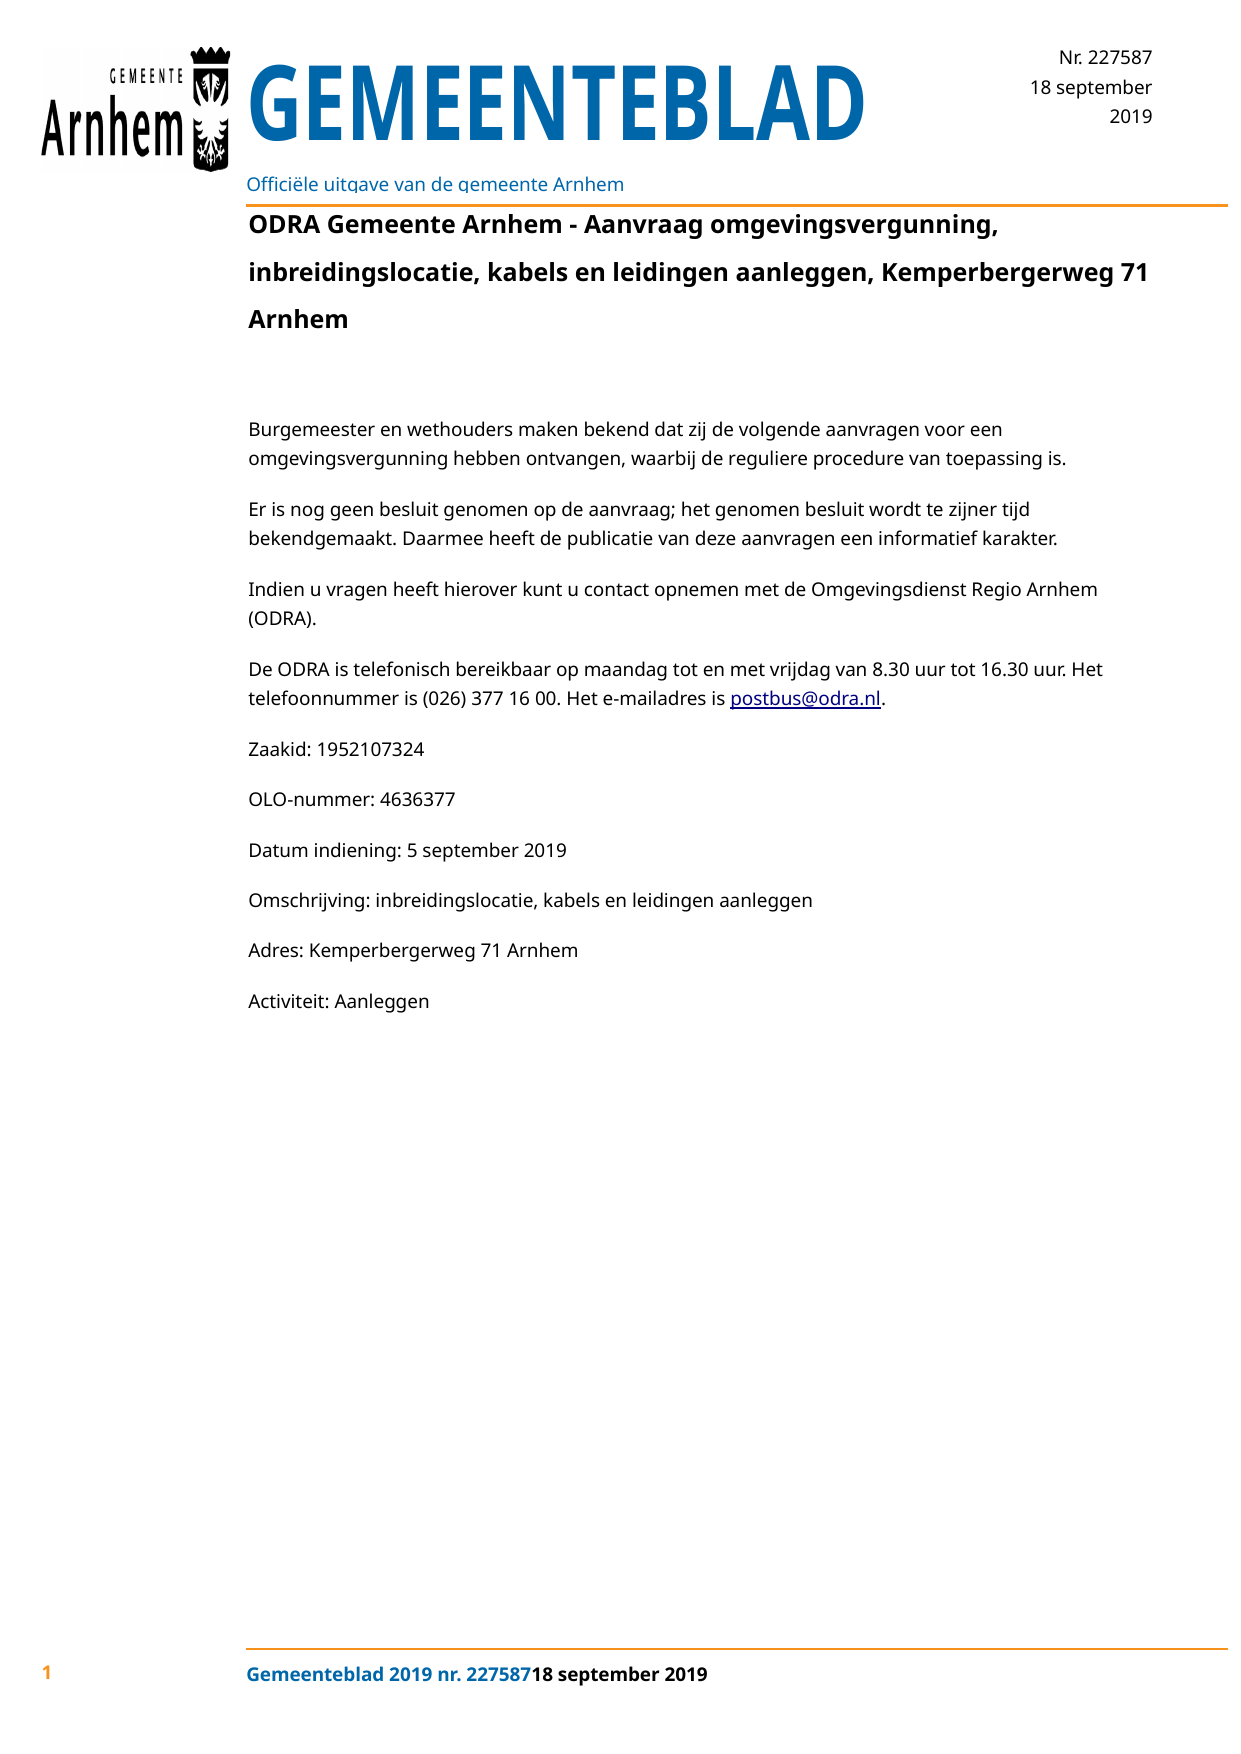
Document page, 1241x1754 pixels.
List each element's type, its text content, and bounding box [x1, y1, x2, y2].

text ODRA Gemeente Arnhem - Aanvraag omgevingsvergunning, inbreidingslocatie, kabels en leidingen aanleggen, Kemperbergerweg 71 Arnhem [248, 207, 1152, 336]
text Zaakid: 1952107324 [248, 736, 1152, 762]
text Burgemeester en wethouders maken bekend dat zij de volgende aanvragen voor een omgevingsvergunning hebben ontvangen, waarbij de reguliere procedure van toepassing is. [248, 416, 1152, 471]
text Datum indiening: 5 september 2019 [248, 837, 1152, 862]
text OLO-nummer: 4636377 [248, 786, 1152, 812]
text Adres: Kemperbergerweg 71 Arnhem [248, 938, 1152, 963]
text Omschrijving: inbreidingslocatie, kabels en leidingen aanleggen [248, 887, 1152, 913]
text De ODRA is telefonisch bereikbaar op maandag tot en met vrijdag van 8.30 uur tot 16.30 uur. Het telefoonnummer is (026) 377 16 00. Het e-mailadres is postbus@odra.nl. [248, 656, 1152, 711]
picture [41, 47, 231, 172]
text Activiteit: Aanleggen [248, 988, 1152, 1014]
text Er is nog geen besluit genomen op de aanvraag; het genomen besluit wordt te zijner tijd bekendgemaakt. Daarmee heeft de publicatie van deze aanvragen een informatief karakter. [248, 496, 1152, 551]
text Indien u vragen heeft hierover kunt u contact opnemen met de Omgevingsdienst Regio Arnhem (ODRA). [248, 576, 1152, 631]
